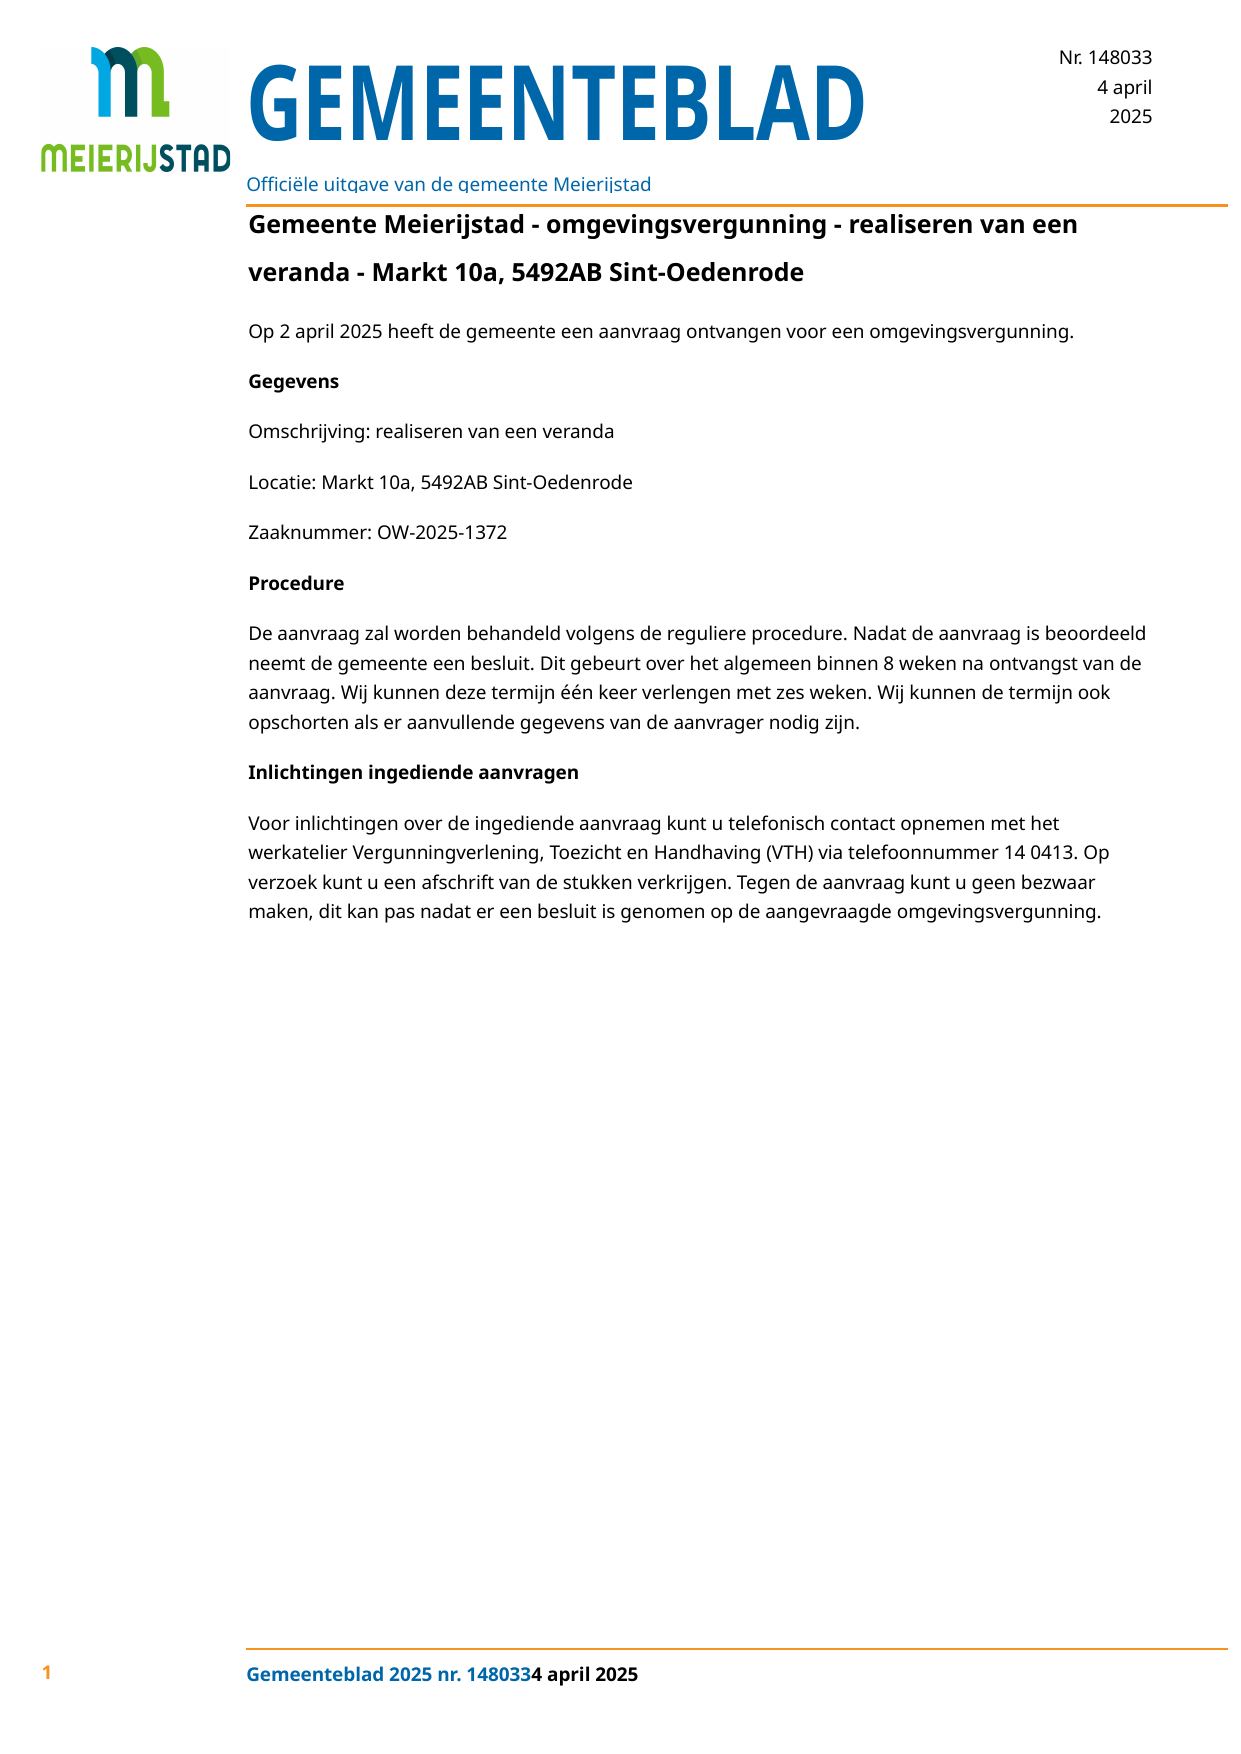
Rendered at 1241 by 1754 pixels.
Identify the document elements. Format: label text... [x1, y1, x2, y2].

text De aanvraag zal worden behandeld volgens de reguliere procedure. Nadat de aanvraag is beoordeeld neemt de gemeente een besluit. Dit gebeurt over het algemeen binnen 8 weken na ontvangst van de aanvraag. Wij kunnen deze termijn één keer verlengen met zes weken. Wij kunnen de termijn ook opschorten als er aanvullende gegevens van de aanvrager nodig zijn. [248, 620, 1152, 735]
text Voor inlichtingen over de ingediende aanvraag kunt u telefonisch contact opnemen met het werkatelier Vergunningverlening, Toezicht en Handhaving (VTH) via telefoonnummer 14 0413. Op verzoek kunt u een afschrift van de stukken verkrijgen. Tegen de aanvraag kunt u geen bezwaar maken, dit kan pas nadat er een besluit is genomen op de aangevraagde omgevingsvergunning. [248, 810, 1152, 924]
text Procedure [248, 570, 1152, 596]
text Gemeente Meierijstad - omgevingsvergunning - realiseren van een veranda - Markt 10a, 5492AB Sint-Oedenrode [248, 207, 1152, 288]
picture [41, 47, 231, 172]
text Locatie: Markt 10a, 5492AB Sint-Oedenrode [248, 469, 1152, 495]
text Gegevens [248, 368, 1152, 394]
text Inlichtingen ingediende aanvragen [248, 759, 1152, 785]
text Op 2 april 2025 heeft de gemeente een aanvraag ontvangen voor een omgevingsvergunning. [248, 318, 1152, 344]
text Omschrijving: realiseren van een veranda [248, 419, 1152, 444]
text Zaaknummer: OW-2025-1372 [248, 519, 1152, 545]
